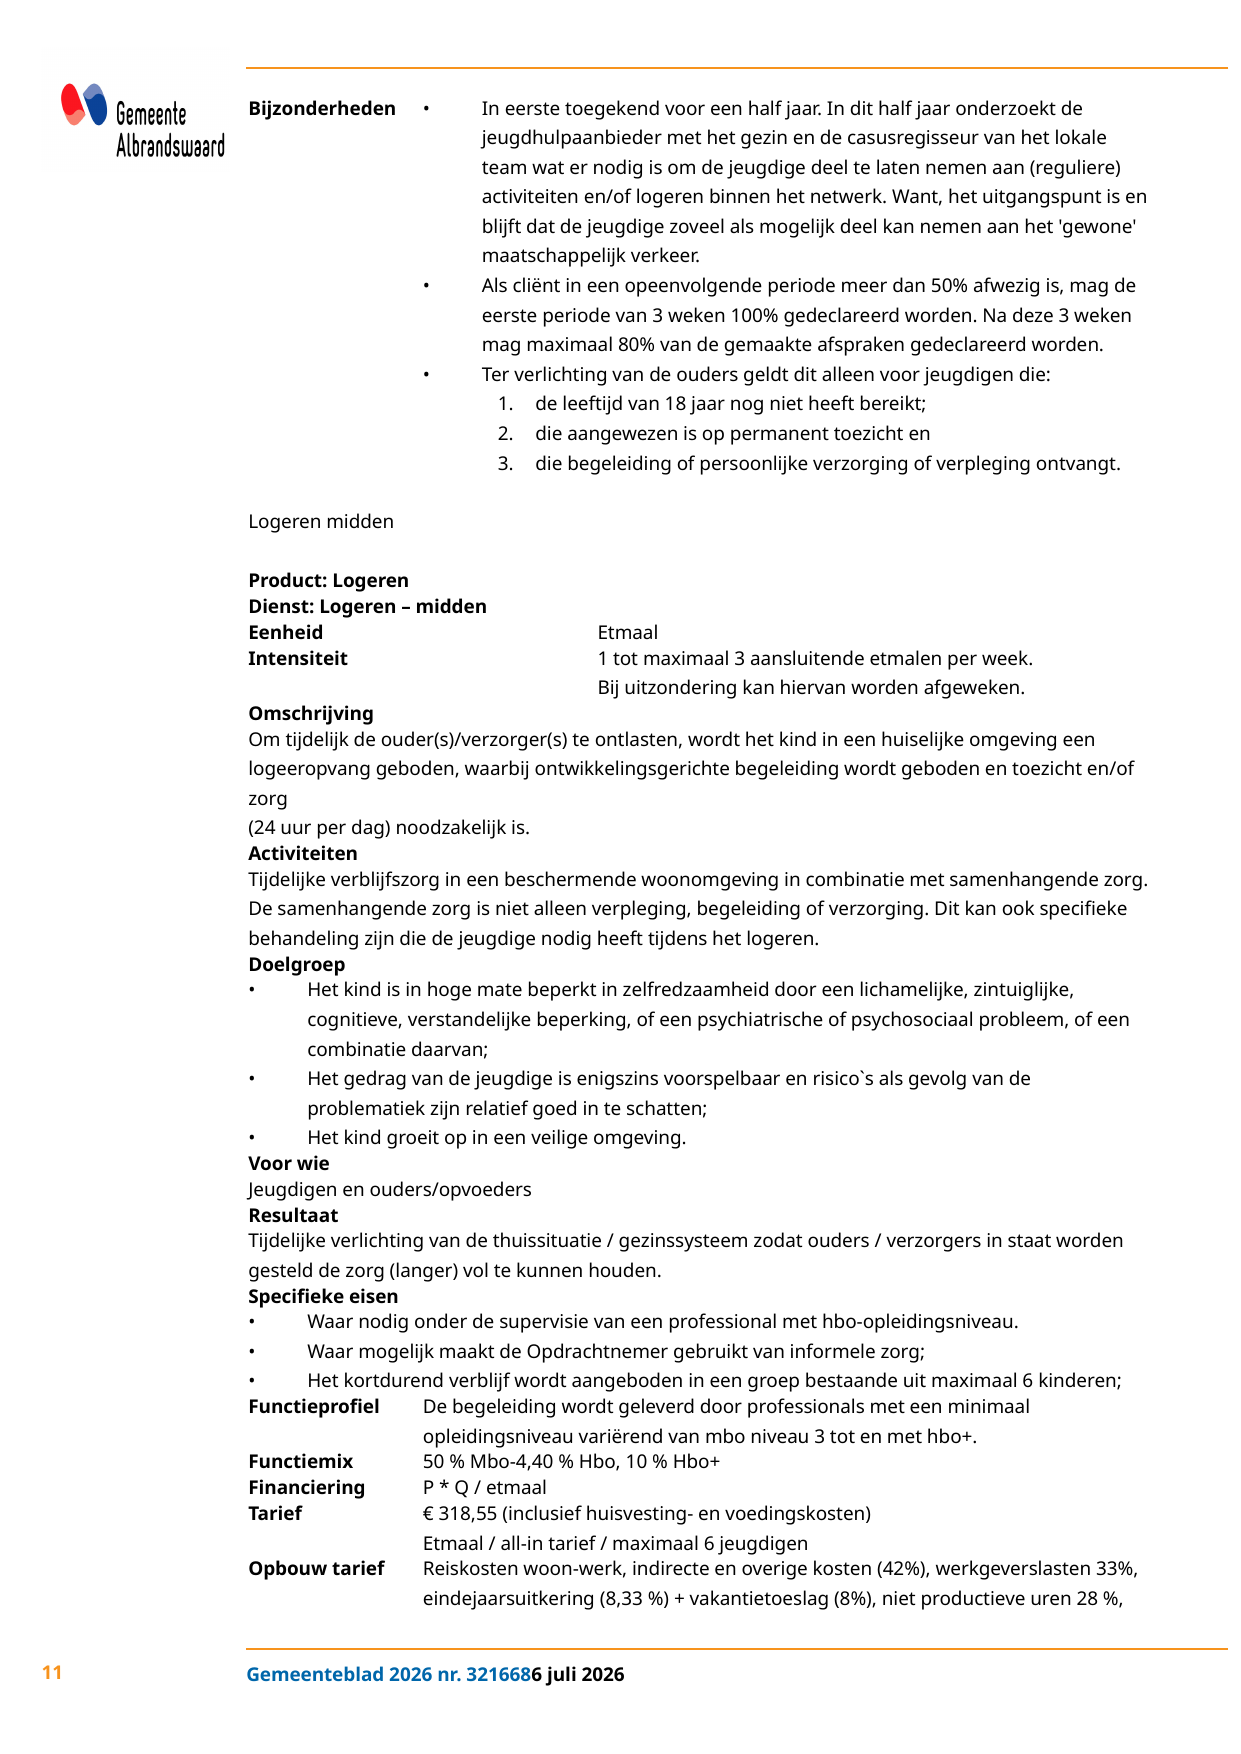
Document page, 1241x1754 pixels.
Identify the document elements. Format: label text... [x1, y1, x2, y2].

picture [41, 47, 231, 172]
table_cell Intensiteit [248, 645, 597, 700]
text Logeren midden [248, 508, 1152, 534]
table_cell Reiskosten woon-werk, indirecte en overige kosten (42%), werkgeverslasten 33%, eindejaarsuitkering (8,33 %) + vakantietoeslag (8%), niet productieve uren 28 %, [423, 1556, 1152, 1611]
table_cell Opbouw tarief [248, 1556, 423, 1611]
table_cell Tijdelijke verlichting van de thuissituatie / gezinssysteem zodat ouders / verzorgers in staat worden gesteld de zorg (langer) vol te kunnen houden. [248, 1228, 1152, 1283]
table_cell Bijzonderheden [248, 95, 423, 476]
table_cell Eenheid [248, 619, 597, 645]
table_cell Omschrijving [248, 700, 1152, 726]
table_cell Waar nodig onder de supervisie van een professional met hbo-opleidingsniveau. Waar mogelijk maakt de Opdrachtnemer gebruikt van informele zorg; Het kortdurend verblijf wordt aangeboden in een groep bestaande uit maximaal 6 kinderen; [248, 1309, 1152, 1393]
table_header Product: Logeren [248, 568, 1152, 593]
table_cell Het kind is in hoge mate beperkt in zelfredzaamheid door een lichamelijke, zintuiglijke, cognitieve, verstandelijke beperking, of een psychiatrische of psychosociaal probleem, of een combinatie daarvan; Het gedrag van de jeugdige is enigszins voorspelbaar en risico`s als gevolg van de problematiek zijn relatief goed in te schatten; Het kind groeit op in een veilige omgeving. [248, 977, 1152, 1150]
table_cell 1 tot maximaal 3 aansluitende etmalen per week. Bij uitzondering kan hiervan worden afgeweken. [597, 645, 1152, 700]
table_cell 50 % Mbo-4,40 % Hbo, 10 % Hbo+ [423, 1449, 1152, 1474]
table_cell Functieprofiel [248, 1394, 423, 1449]
table_cell In eerste toegekend voor een half jaar. In dit half jaar onderzoekt de jeugdhulpaanbieder met het gezin en de casusregisseur van het lokale team wat er nodig is om de jeugdige deel te laten nemen aan (reguliere) activiteiten en/of logeren binnen het netwerk. Want, het uitgangspunt is en blijft dat de jeugdige zoveel als mogelijk deel kan nemen aan het 'gewone' maatschappelijk verkeer. Als cliënt in een opeenvolgende periode meer dan 50% afwezig is, mag de eerste periode van 3 weken 100% gedeclareerd worden. Na deze 3 weken mag maximaal 80% van de gemaakte afspraken gedeclareerd worden. Ter verlichting van de ouders geldt dit alleen voor jeugdigen die: de leeftijd van 18 jaar nog niet heeft bereikt; die aangewezen is op permanent toezicht en die begeleiding of persoonlijke verzorging of verpleging ontvangt. [423, 95, 1152, 476]
table_cell Resultaat [248, 1202, 1152, 1227]
table_cell Financiering [248, 1475, 423, 1500]
table_cell € 318,55 (inclusief huisvesting- en voedingskosten) Etmaal / all-in tarief / maximaal 6 jeugdigen [423, 1500, 1152, 1556]
table_cell Etmaal [597, 619, 1152, 645]
table_cell Functiemix [248, 1449, 423, 1474]
table_cell Dienst: Logeren – midden [248, 593, 1152, 619]
table_cell Voor wie [248, 1150, 1152, 1176]
table_cell Om tijdelijk de ouder(s)/verzorger(s) te ontlasten, wordt het kind in een huiselijke omgeving een logeeropvang geboden, waarbij ontwikkelingsgerichte begeleiding wordt geboden en toezicht en/of zorg (24 uur per dag) noodzakelijk is. [248, 726, 1152, 840]
table_cell P * Q / etmaal [423, 1475, 1152, 1500]
table_cell De begeleiding wordt geleverd door professionals met een minimaal opleidingsniveau variërend van mbo niveau 3 tot en met hbo+. [423, 1394, 1152, 1449]
table_cell Doelgroep [248, 951, 1152, 977]
table_cell Jeugdigen en ouders/opvoeders [248, 1176, 1152, 1202]
table_cell Specifieke eisen [248, 1283, 1152, 1308]
table_cell Activiteiten [248, 840, 1152, 866]
table_cell Tijdelijke verblijfszorg in een beschermende woonomgeving in combinatie met samenhangende zorg. De samenhangende zorg is niet alleen verpleging, begeleiding of verzorging. Dit kan ook specifieke behandeling zijn die de jeugdige nodig heeft tijdens het logeren. [248, 866, 1152, 951]
table_cell Tarief [248, 1500, 423, 1556]
